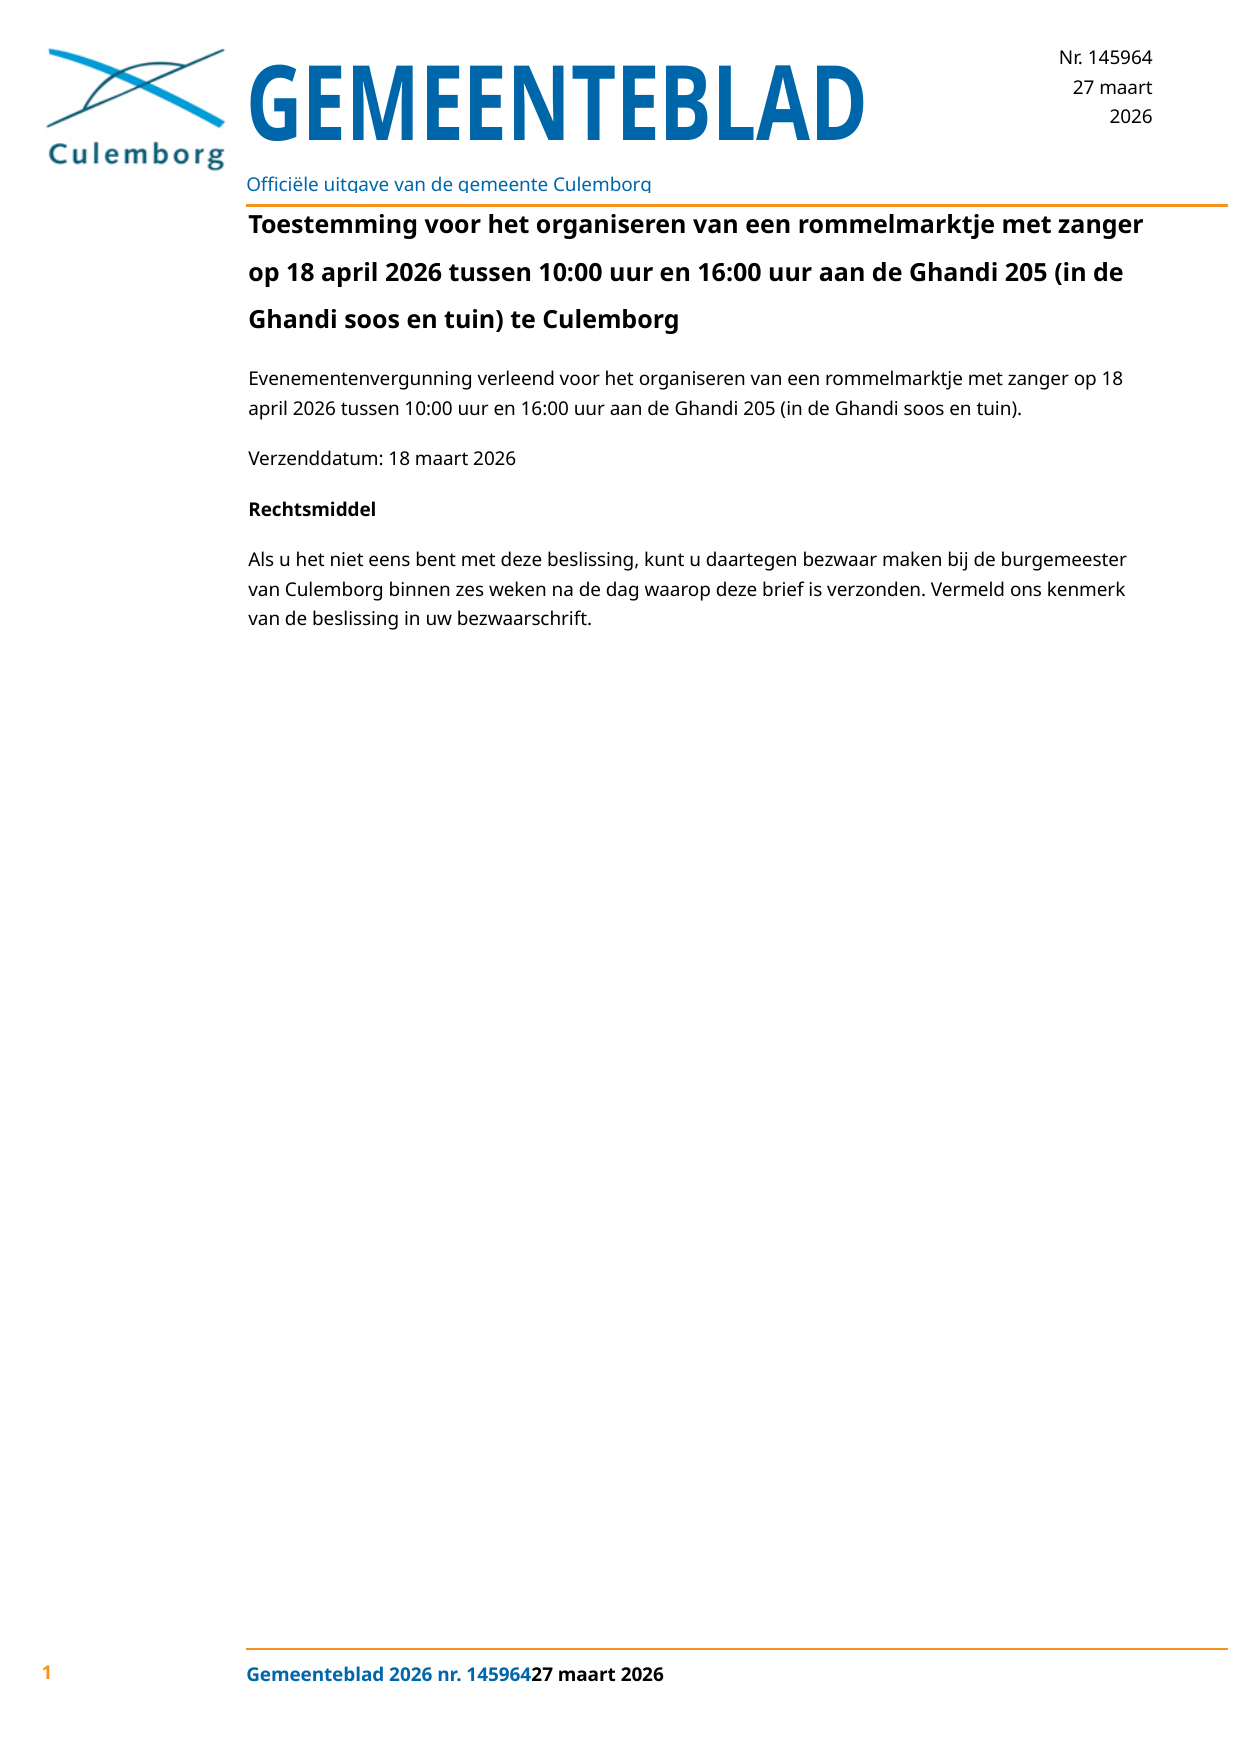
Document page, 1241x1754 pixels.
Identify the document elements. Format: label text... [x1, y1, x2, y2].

text Rechtsmiddel [248, 496, 1152, 522]
text Verzenddatum: 18 maart 2026 [248, 446, 1152, 471]
text Evenementenvergunning verleend voor het organiseren van een rommelmarktje met zanger op 18 april 2026 tussen 10:00 uur en 16:00 uur aan de Ghandi 205 (in de Ghandi soos en tuin). [248, 366, 1152, 421]
text Als u het niet eens bent met deze beslissing, kunt u daartegen bezwaar maken bij de burgemeester van Culemborg binnen zes weken na de dag waarop deze brief is verzonden. Vermeld ons kenmerk van de beslissing in uw bezwaarschrift. [248, 546, 1152, 631]
picture [41, 47, 231, 172]
text Toestemming voor het organiseren van een rommelmarktje met zanger op 18 april 2026 tussen 10:00 uur en 16:00 uur aan de Ghandi 205 (in de Ghandi soos en tuin) te Culemborg [248, 207, 1152, 336]
